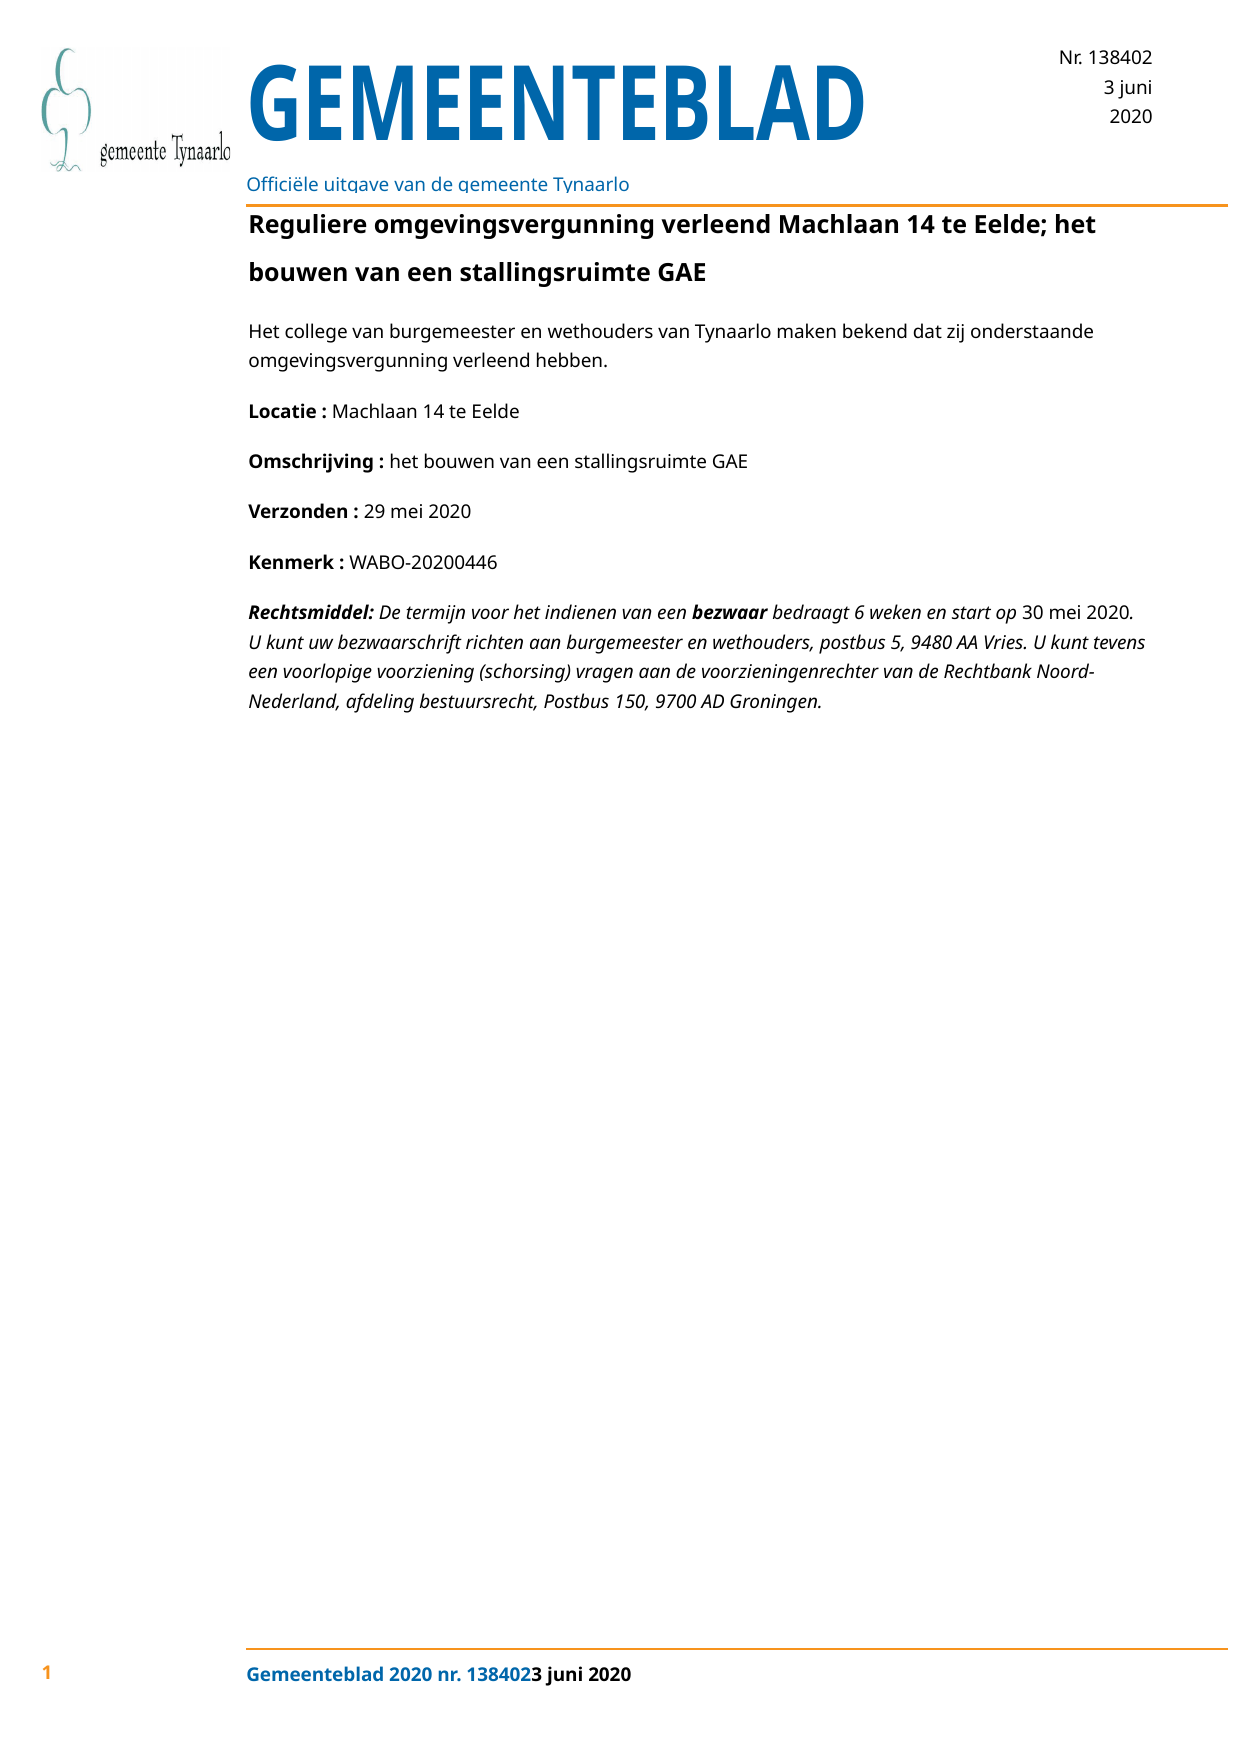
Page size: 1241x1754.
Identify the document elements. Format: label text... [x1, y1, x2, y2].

text Rechtsmiddel: De termijn voor het indienen van een bezwaar bedraagt 6 weken en start op 30 mei 2020. U kunt uw bezwaarschrift richten aan burgemeester en wethouders, postbus 5, 9480 AA Vries. U kunt tevens een voorlopige voorziening (schorsing) vragen aan de voorzieningenrechter van de Rechtbank Noord-Nederland, afdeling bestuursrecht, Postbus 150, 9700 AD Groningen. [248, 599, 1152, 714]
text Verzonden : 29 mei 2020 [248, 499, 1152, 524]
text Reguliere omgevingsvergunning verleend Machlaan 14 te Eelde; het bouwen van een stallingsruimte GAE [248, 207, 1152, 288]
text Omschrijving : het bouwen van een stallingsruimte GAE [248, 448, 1152, 474]
text Locatie : Machlaan 14 te Eelde [248, 398, 1152, 424]
picture [41, 47, 231, 172]
text Het college van burgemeester en wethouders van Tynaarlo maken bekend dat zij onderstaande omgevingsvergunning verleend hebben. [248, 318, 1152, 373]
text Kenmerk : WABO-20200446 [248, 549, 1152, 575]
